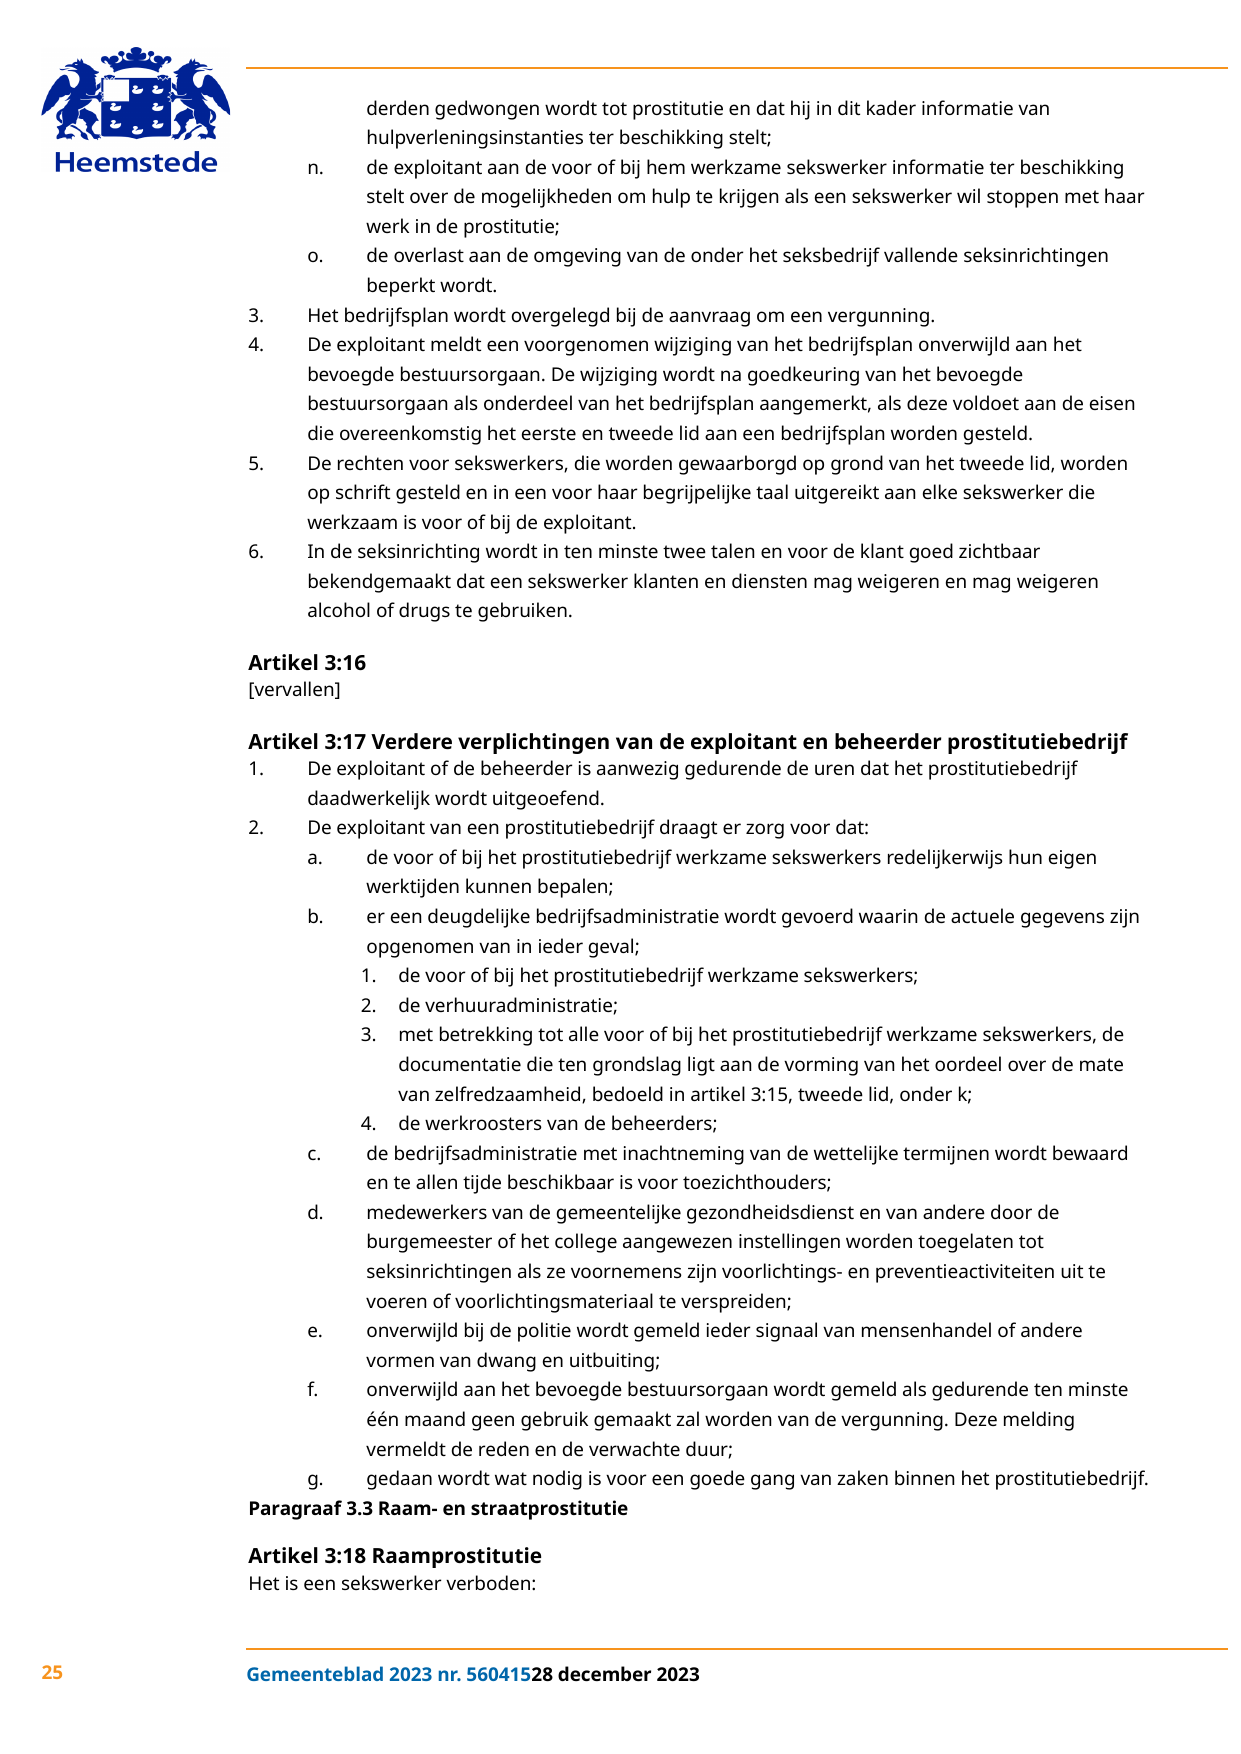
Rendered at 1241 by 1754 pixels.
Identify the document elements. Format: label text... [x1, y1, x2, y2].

list In de seksinrichting wordt in ten minste twee talen en voor de klant goed zichtbaar bekendgemaakt dat een sekswerker klanten en diensten mag weigeren en mag weigeren alcohol of drugs te gebruiken. [248, 538, 1152, 623]
list Het bedrijfsplan wordt overgelegd bij de aanvraag om een vergunning. [248, 302, 1152, 328]
list de exploitant aan de voor of bij hem werkzame sekswerker informatie ter beschikking stelt over de mogelijkheden om hulp te krijgen als een sekswerker wil stoppen met haar werk in de prostitutie; [307, 154, 1152, 239]
text Artikel 3:17 Verdere verplichtingen van de exploitant en beheerder prostitutiebedrijf [248, 727, 1152, 755]
list de bedrijfsadministratie met inachtneming van de wettelijke termijnen wordt bewaard en te allen tijde beschikbaar is voor toezichthouders; [307, 1140, 1152, 1195]
list De exploitant of de beheerder is aanwezig gedurende de uren dat het prostitutiebedrijf daadwerkelijk wordt uitgeoefend. [248, 755, 1152, 811]
text Paragraaf 3.3 Raam- en straatprostitutie [248, 1495, 1152, 1521]
list onverwijld aan het bevoegde bestuursorgaan wordt gemeld als gedurende ten minste één maand geen gebruik gemaakt zal worden van de vergunning. Deze melding vermeldt de reden en de verwachte duur; [307, 1377, 1152, 1462]
list onverwijld bij de politie wordt gemeld ieder signaal van mensenhandel of andere vormen van dwang en uitbuiting; [307, 1317, 1152, 1373]
text Artikel 3:18 Raamprostitutie [248, 1542, 1152, 1570]
picture [41, 47, 231, 172]
list met betrekking tot alle voor of bij het prostitutiebedrijf werkzame sekswerkers, de documentatie die ten grondslag ligt aan de vorming van het oordeel over de mate van zelfredzaamheid, bedoeld in artikel 3:15, tweede lid, onder k; [361, 1022, 1152, 1107]
list gedaan wordt wat nodig is voor een goede gang van zaken binnen het prostitutiebedrijf. [307, 1465, 1152, 1491]
list de voor of bij het prostitutiebedrijf werkzame sekswerkers redelijkerwijs hun eigen werktijden kunnen bepalen; [307, 844, 1152, 899]
list derden gedwongen wordt tot prostitutie en dat hij in dit kader informatie van hulpverleningsinstanties ter beschikking stelt; [307, 95, 1152, 150]
list De exploitant meldt een voorgenomen wijziging van het bedrijfsplan onverwijld aan het bevoegde bestuursorgaan. De wijziging wordt na goedkeuring van het bevoegde bestuursorgaan als onderdeel van het bedrijfsplan aangemerkt, als deze voldoet aan de eisen die overeenkomstig het eerste en tweede lid aan een bedrijfsplan worden gesteld. [248, 331, 1152, 446]
text Het is een sekswerker verboden: [248, 1570, 1152, 1596]
list de overlast aan de omgeving van de onder het seksbedrijf vallende seksinrichtingen beperkt wordt. [307, 243, 1152, 298]
list de voor of bij het prostitutiebedrijf werkzame sekswerkers; [361, 962, 1152, 988]
text Artikel 3:16 [248, 648, 1152, 677]
list de werkroosters van de beheerders; [361, 1110, 1152, 1136]
list medewerkers van de gemeentelijke gezondheidsdienst en van andere door de burgemeester of het college aangewezen instellingen worden toegelaten tot seksinrichtingen als ze voornemens zijn voorlichtings- en preventieactiviteiten uit te voeren of voorlichtingsmateriaal te verspreiden; [307, 1199, 1152, 1314]
text [vervallen] [248, 677, 1152, 702]
list De exploitant van een prostitutiebedrijf draagt er zorg voor dat: [248, 814, 1152, 840]
list er een deugdelijke bedrijfsadministratie wordt gevoerd waarin de actuele gegevens zijn opgenomen van in ieder geval; [307, 903, 1152, 959]
list De rechten voor sekswerkers, die worden gewaarborgd op grond van het tweede lid, worden op schrift gesteld en in een voor haar begrijpelijke taal uitgereikt aan elke sekswerker die werkzaam is voor of bij de exploitant. [248, 450, 1152, 535]
list de verhuuradministratie; [361, 992, 1152, 1018]
